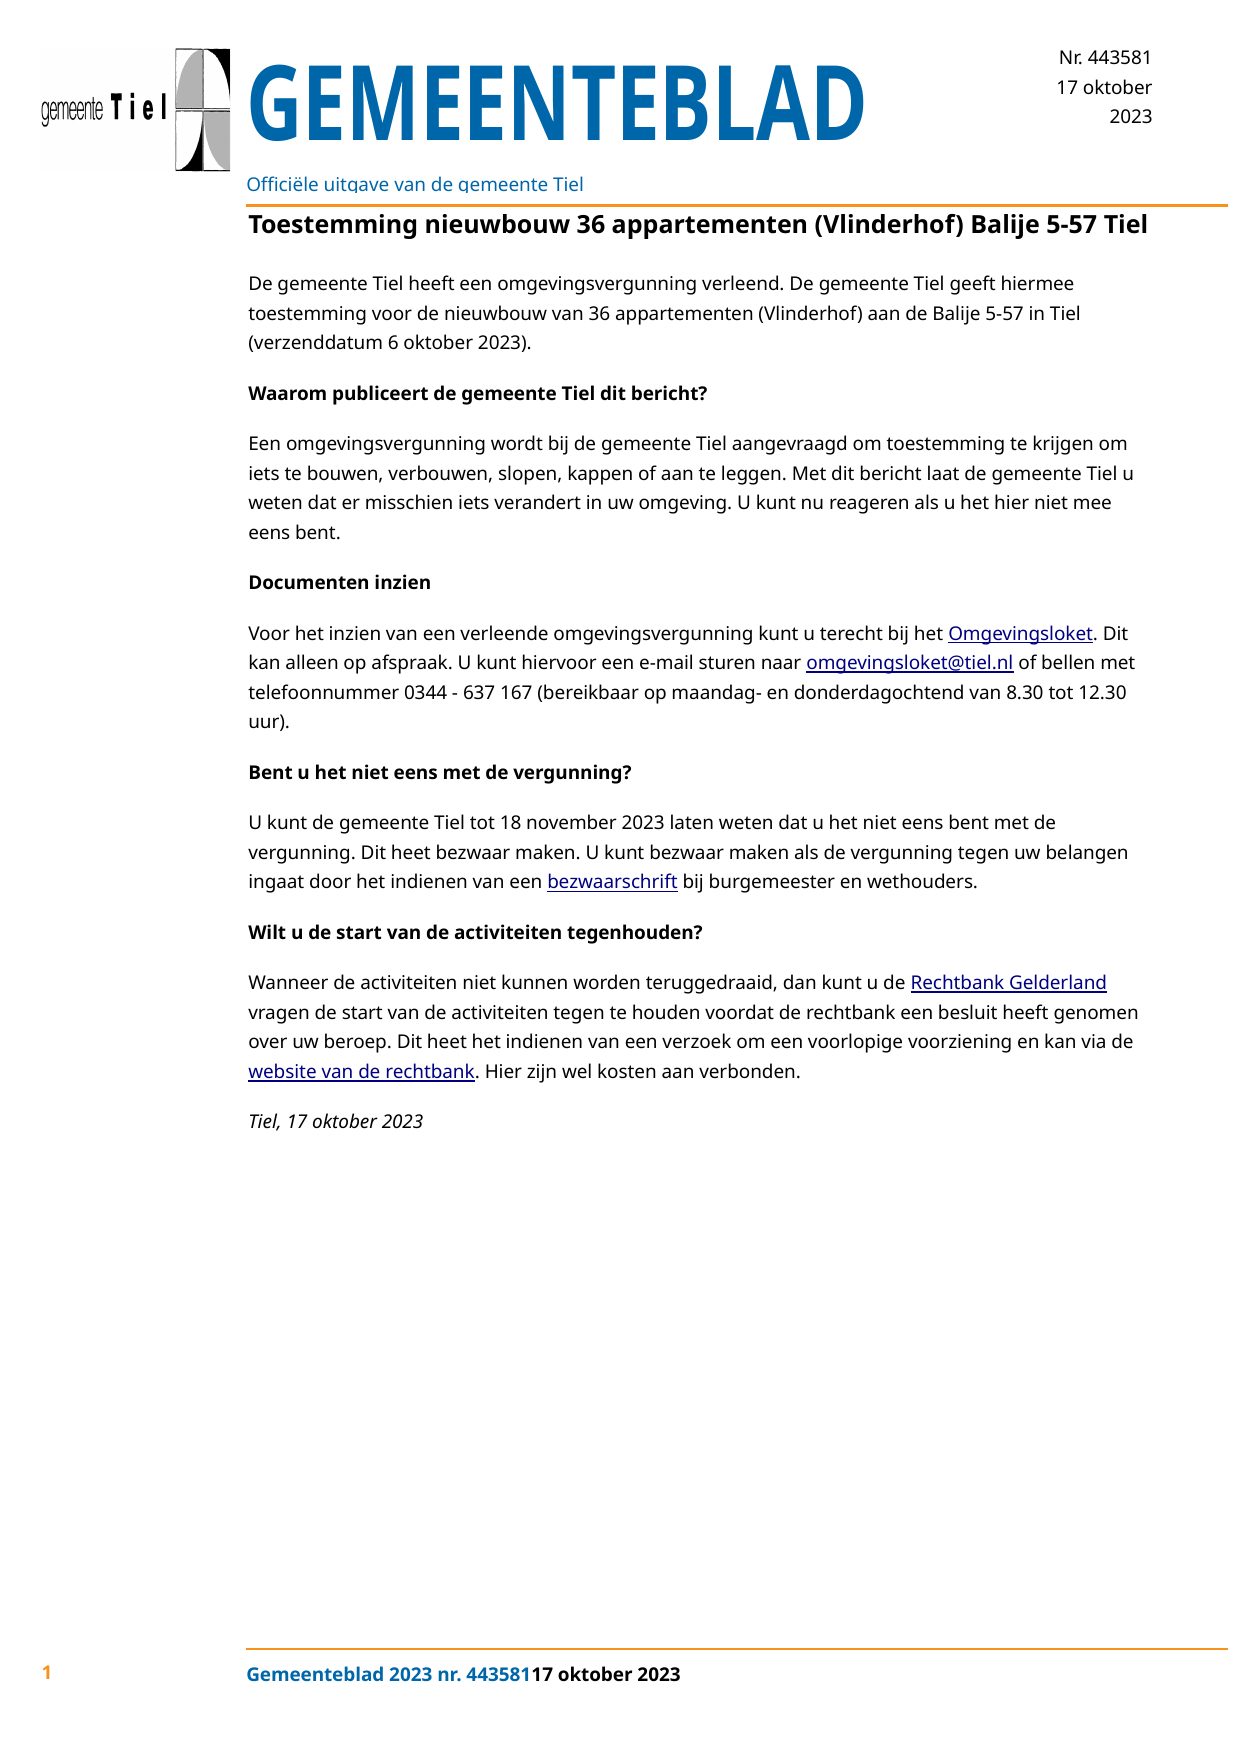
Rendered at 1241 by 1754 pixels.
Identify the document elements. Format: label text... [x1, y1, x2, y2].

text U kunt de gemeente Tiel tot 18 november 2023 laten weten dat u het niet eens bent met de vergunning. Dit heet bezwaar maken. U kunt bezwaar maken als de vergunning tegen uw belangen ingaat door het indienen van een bezwaarschrift bij burgemeester en wethouders. [248, 809, 1152, 894]
text Documenten inzien [248, 569, 1152, 595]
text Waarom publiceert de gemeente Tiel dit bericht? [248, 380, 1152, 406]
text Tiel, 17 oktober 2023 [248, 1109, 1152, 1134]
text Bent u het niet eens met de vergunning? [248, 759, 1152, 785]
text Een omgevingsvergunning wordt bij de gemeente Tiel aangevraagd om toestemming te krijgen om iets te bouwen, verbouwen, slopen, kappen of aan te leggen. Met dit bericht laat de gemeente Tiel u weten dat er misschien iets verandert in uw omgeving. U kunt nu reageren als u het hier niet mee eens bent. [248, 430, 1152, 545]
text Voor het inzien van een verleende omgevingsvergunning kunt u terecht bij het Omgevingsloket. Dit kan alleen op afspraak. U kunt hiervoor een e-mail sturen naar omgevingsloket@tiel.nl of bellen met telefoonnummer 0344 - 637 167 (bereikbaar op maandag- en donderdagochtend van 8.30 tot 12.30 uur). [248, 620, 1152, 734]
text Wilt u de start van de activiteiten tegenhouden? [248, 919, 1152, 945]
text Toestemming nieuwbouw 36 appartementen (Vlinderhof) Balije 5-57 Tiel [248, 207, 1152, 241]
picture [41, 47, 231, 172]
text Wanneer de activiteiten niet kunnen worden teruggedraaid, dan kunt u de Rechtbank Gelderland vragen de start van de activiteiten tegen te houden voordat de rechtbank een besluit heeft genomen over uw beroep. Dit heet het indienen van een verzoek om een voorlopige voorziening en kan via de website van de rechtbank. Hier zijn wel kosten aan verbonden. [248, 969, 1152, 1084]
text De gemeente Tiel heeft een omgevingsvergunning verleend. De gemeente Tiel geeft hiermee toestemming voor de nieuwbouw van 36 appartementen (Vlinderhof) aan de Balije 5-57 in Tiel (verzenddatum 6 oktober 2023). [248, 270, 1152, 355]
